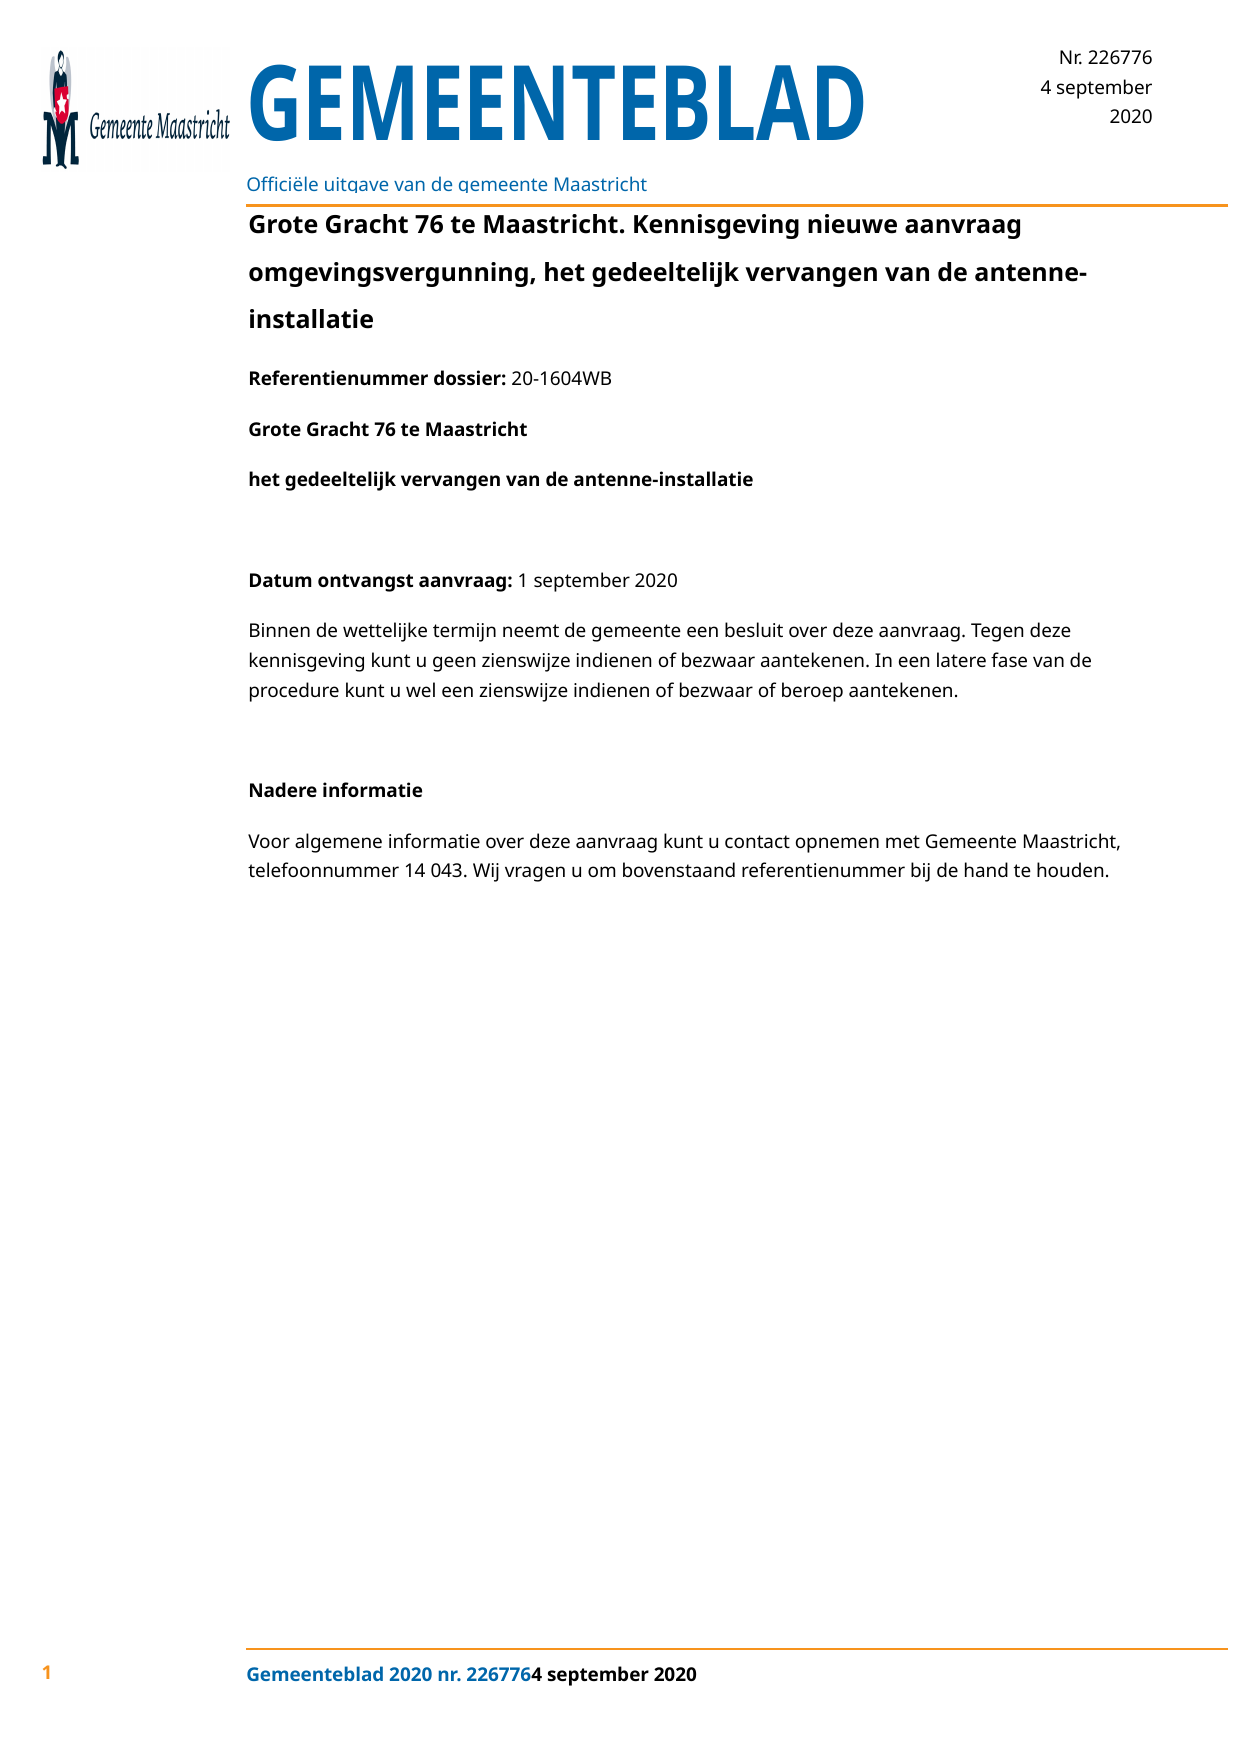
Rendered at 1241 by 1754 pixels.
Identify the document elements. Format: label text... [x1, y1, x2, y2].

text Datum ontvangst aanvraag: 1 september 2020 [248, 567, 1152, 593]
text Referentienummer dossier: 20-1604WB [248, 366, 1152, 391]
text Binnen de wettelijke termijn neemt de gemeente een besluit over deze aanvraag. Tegen deze kennisgeving kunt u geen zienswijze indienen of bezwaar aantekenen. In een latere fase van de procedure kunt u wel een zienswijze indienen of bezwaar of beroep aantekenen. [248, 618, 1152, 702]
text het gedeeltelijk vervangen van de antenne-installatie [248, 466, 1152, 492]
picture [41, 47, 231, 172]
text Voor algemene informatie over deze aanvraag kunt u contact opnemen met Gemeente Maastricht, telefoonnummer 14 043. Wij vragen u om bovenstaand referentienummer bij de hand te houden. [248, 828, 1152, 883]
text Grote Gracht 76 te Maastricht [248, 416, 1152, 442]
text Grote Gracht 76 te Maastricht. Kennisgeving nieuwe aanvraag omgevingsvergunning, het gedeeltelijk vervangen van de antenne-installatie [248, 207, 1152, 336]
text Nadere informatie [248, 778, 1152, 803]
